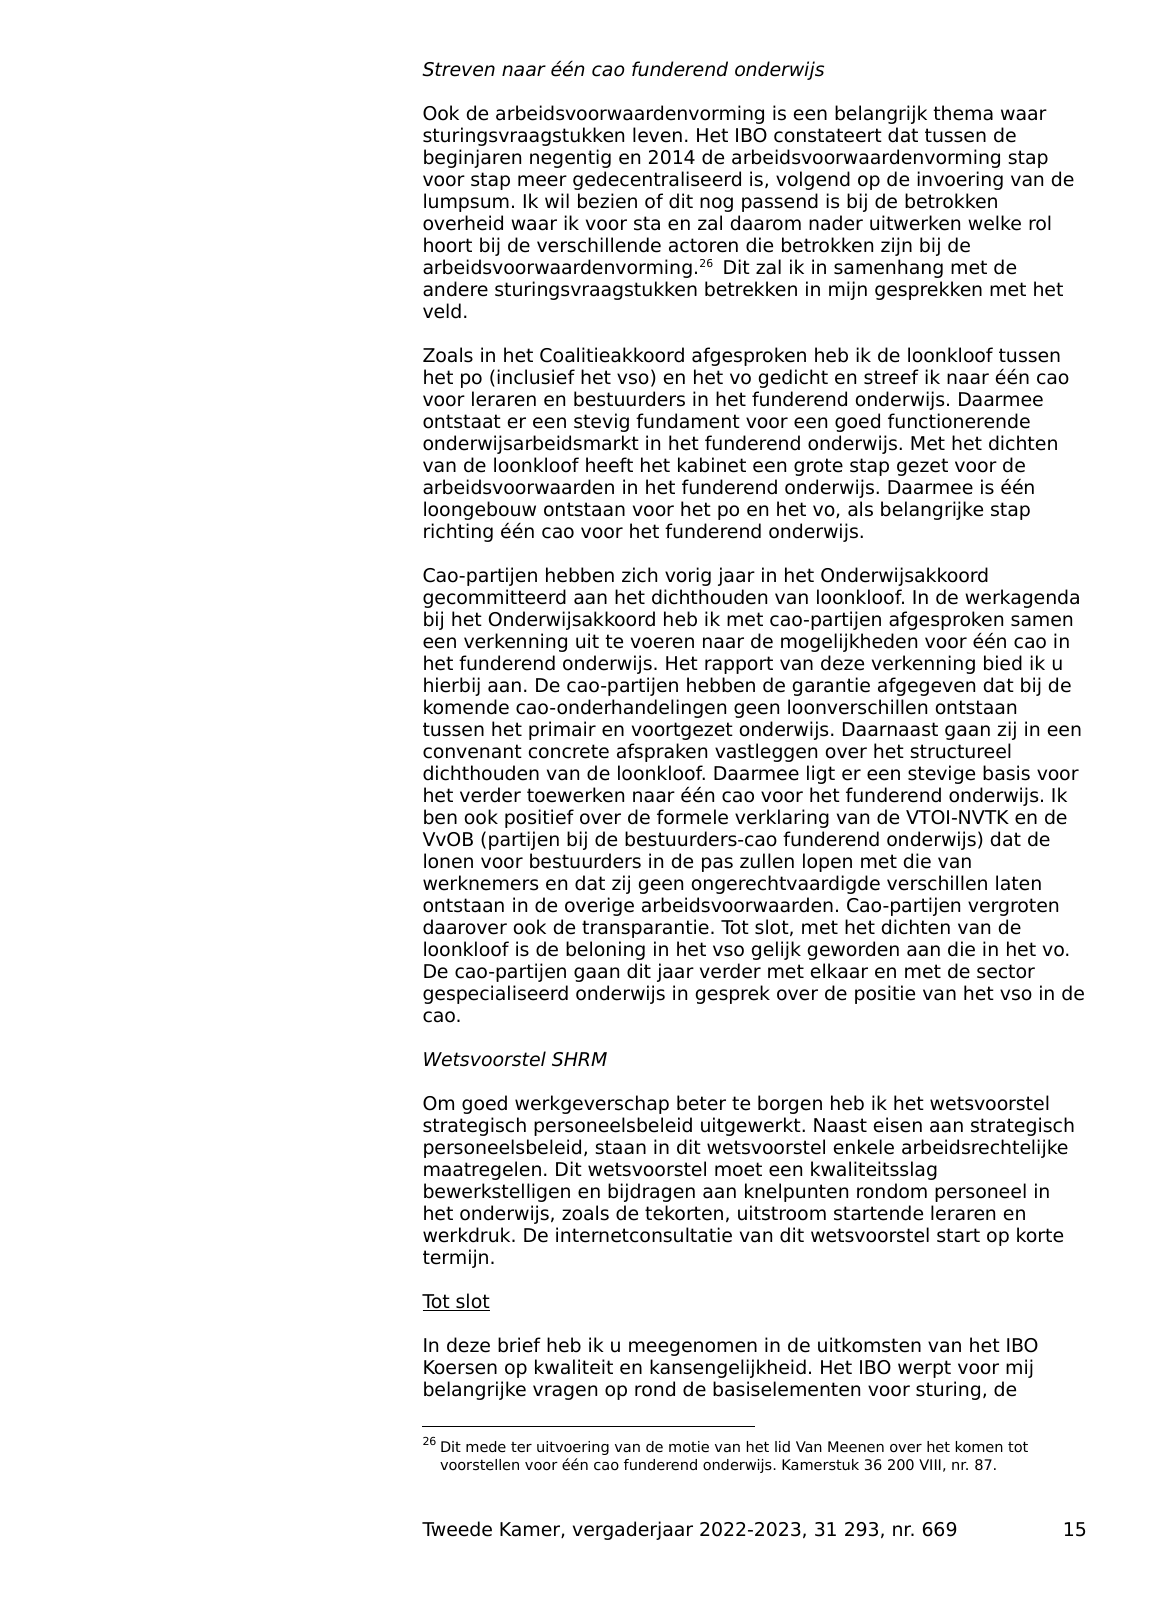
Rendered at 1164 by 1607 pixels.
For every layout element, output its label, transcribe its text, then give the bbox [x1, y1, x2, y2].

text In deze brief heb ik u meegenomen in de uitkomsten van het IBO Koersen op kwaliteit en kansengelijkheid. Het IBO werpt voor mij belangrijke vragen op rond de basiselementen voor sturing, de [422, 1335, 1087, 1401]
text Om goed werkgeverschap beter te borgen heb ik het wetsvoorstel strategisch personeelsbeleid uitgewerkt. Naast eisen aan strategisch personeelsbeleid, staan in dit wetsvoorstel enkele arbeidsrechtelijke maatregelen. Dit wetsvoorstel moet een kwaliteitsslag bewerkstelligen en bijdragen aan knelpunten rondom personeel in het onderwijs, zoals de tekorten, uitstroom startende leraren en werkdruk. De internetconsultatie van dit wetsvoorstel start op korte termijn. [422, 1093, 1087, 1269]
text Dit mede ter uitvoering van de motie van het lid Van Meenen over het komen tot voorstellen voor één cao funderend onderwijs. Kamerstuk 36 200 VIII, nr. 87. [422, 1435, 1087, 1474]
subtitle Wetsvoorstel SHRM [422, 1049, 1087, 1071]
text Zoals in het Coalitieakkoord afgesproken heb ik de loonkloof tussen het po (inclusief het vso) en het vo gedicht en streef ik naar één cao voor leraren en bestuurders in het funderend onderwijs. Daarmee ontstaat er een stevig fundament voor een goed functionerende onderwijsarbeidsmarkt in het funderend onderwijs. Met het dichten van de loonkloof heeft het kabinet een grote stap gezet voor de arbeidsvoorwaarden in het funderend onderwijs. Daarmee is één loongebouw ontstaan voor het po en het vo, als belangrijke stap richting één cao voor het funderend onderwijs. [422, 345, 1087, 543]
subtitle Streven naar één cao funderend onderwijs [422, 59, 1087, 81]
subtitle Tot slot [422, 1291, 1087, 1313]
text Cao-partijen hebben zich vorig jaar in het Onderwijsakkoord gecommitteerd aan het dichthouden van loonkloof. In de werkagenda bij het Onderwijsakkoord heb ik met cao-partijen afgesproken samen een verkenning uit te voeren naar de mogelijkheden voor één cao in het funderend onderwijs. Het rapport van deze verkenning bied ik u hierbij aan. De cao-partijen hebben de garantie afgegeven dat bij de komende cao-onderhandelingen geen loonverschillen ontstaan tussen het primair en voortgezet onderwijs. Daarnaast gaan zij in een convenant concrete afspraken vastleggen over het structureel dichthouden van de loonkloof. Daarmee ligt er een stevige basis voor het verder toewerken naar één cao voor het funderend onderwijs. Ik ben ook positief over de formele verklaring van de VTOI-NVTK en de VvOB (partijen bij de bestuurders-cao funderend onderwijs) dat de lonen voor bestuurders in de pas zullen lopen met die van werknemers en dat zij geen ongerechtvaardigde verschillen laten ontstaan in de overige arbeidsvoorwaarden. Cao-partijen vergroten daarover ook de transparantie. Tot slot, met het dichten van de loonkloof is de beloning in het vso gelijk geworden aan die in het vo. De cao-partijen gaan dit jaar verder met elkaar en met de sector gespecialiseerd onderwijs in gesprek over de positie van het vso in de cao. [422, 565, 1087, 1027]
text Ook de arbeidsvoorwaardenvorming is een belangrijk thema waar sturingsvraagstukken leven. Het IBO constateert dat tussen de beginjaren negentig en 2014 de arbeidsvoorwaardenvorming stap voor stap meer gedecentraliseerd is, volgend op de invoering van de lumpsum. Ik wil bezien of dit nog passend is bij de betrokken overheid waar ik voor sta en zal daarom nader uitwerken welke rol hoort bij de verschillende actoren die betrokken zijn bij de arbeidsvoorwaardenvorming. Dit zal ik in samenhang met de andere sturingsvraagstukken betrekken in mijn gesprekken met het veld. [422, 103, 1087, 323]
